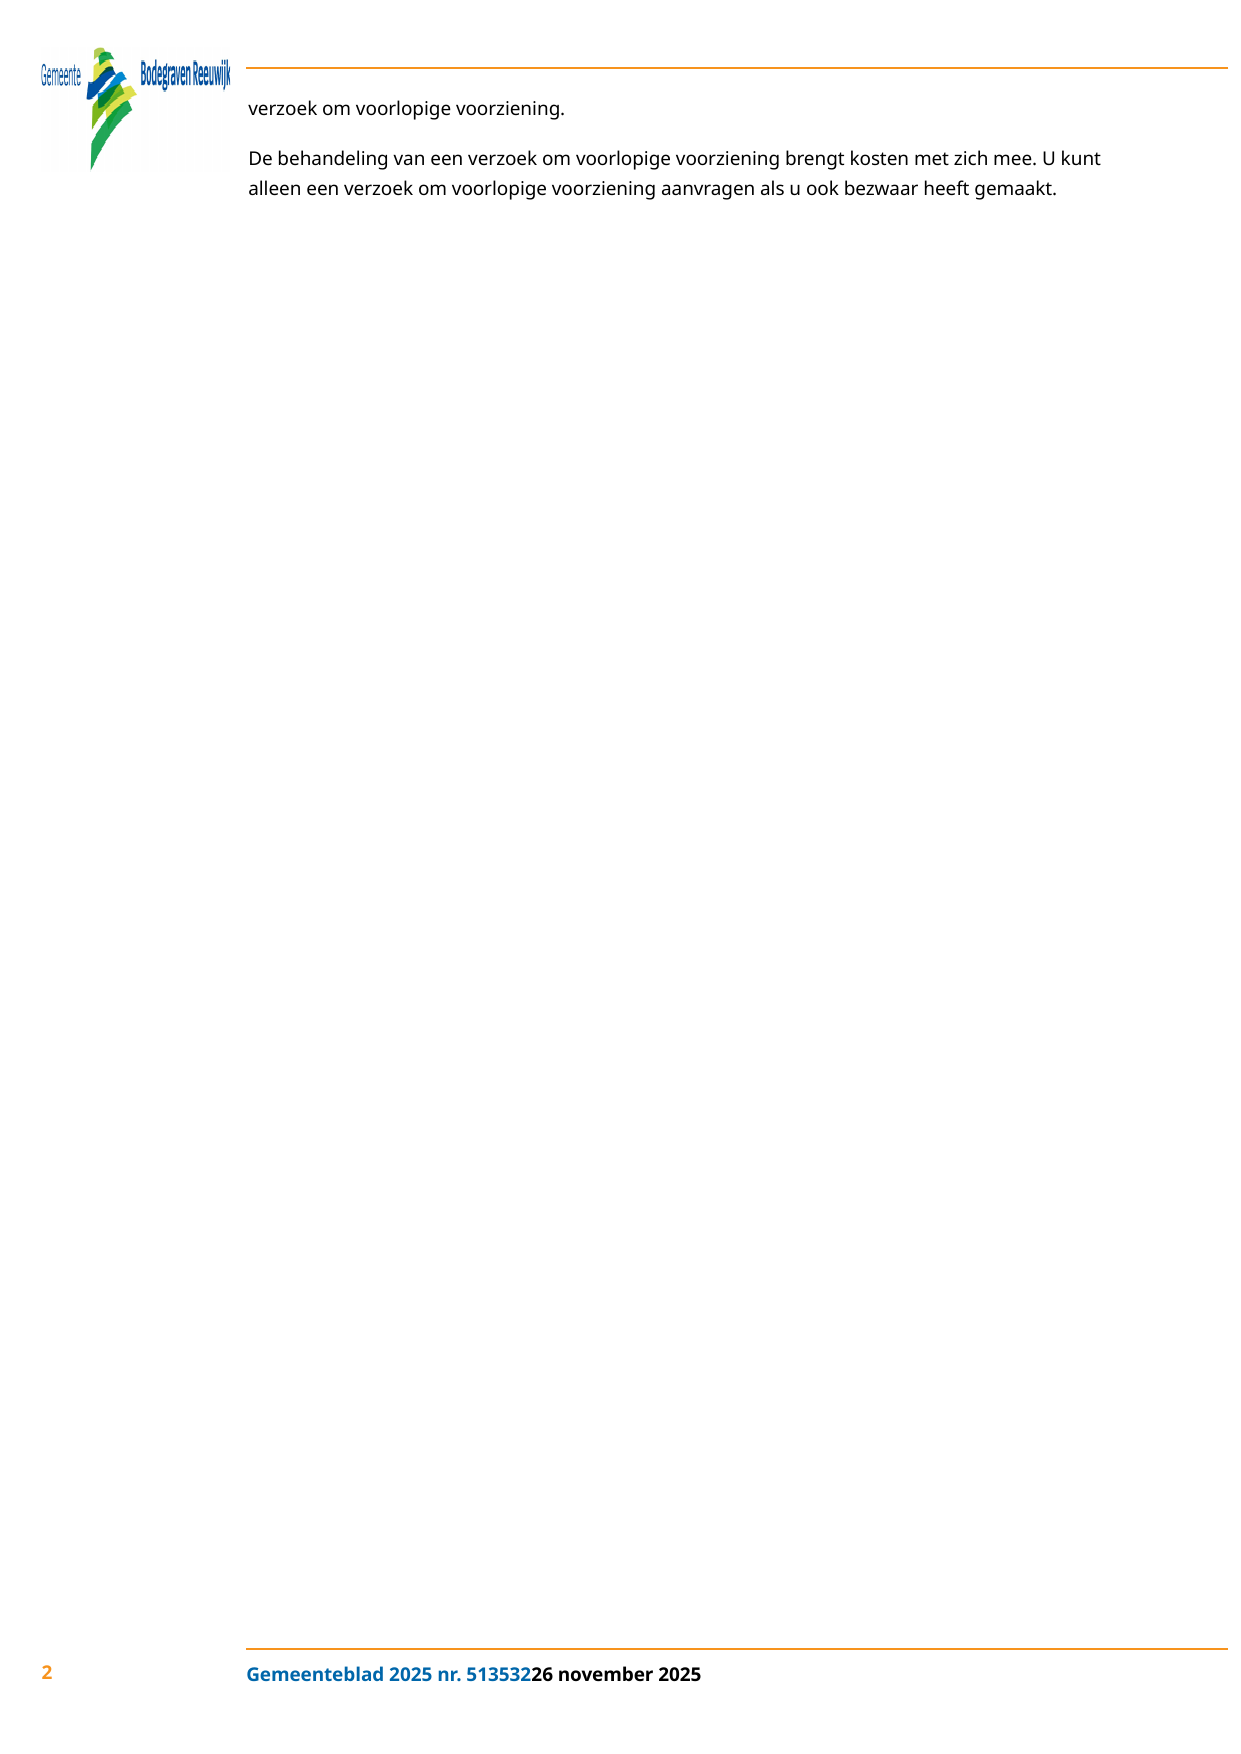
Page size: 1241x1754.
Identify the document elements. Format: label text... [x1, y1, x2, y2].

text De behandeling van een verzoek om voorlopige voorziening brengt kosten met zich mee. U kunt alleen een verzoek om voorlopige voorziening aanvragen als u ook bezwaar heeft gemaakt. [248, 145, 1152, 201]
text verzoek om voorlopige voorziening. [248, 95, 1152, 121]
picture [41, 47, 231, 172]
